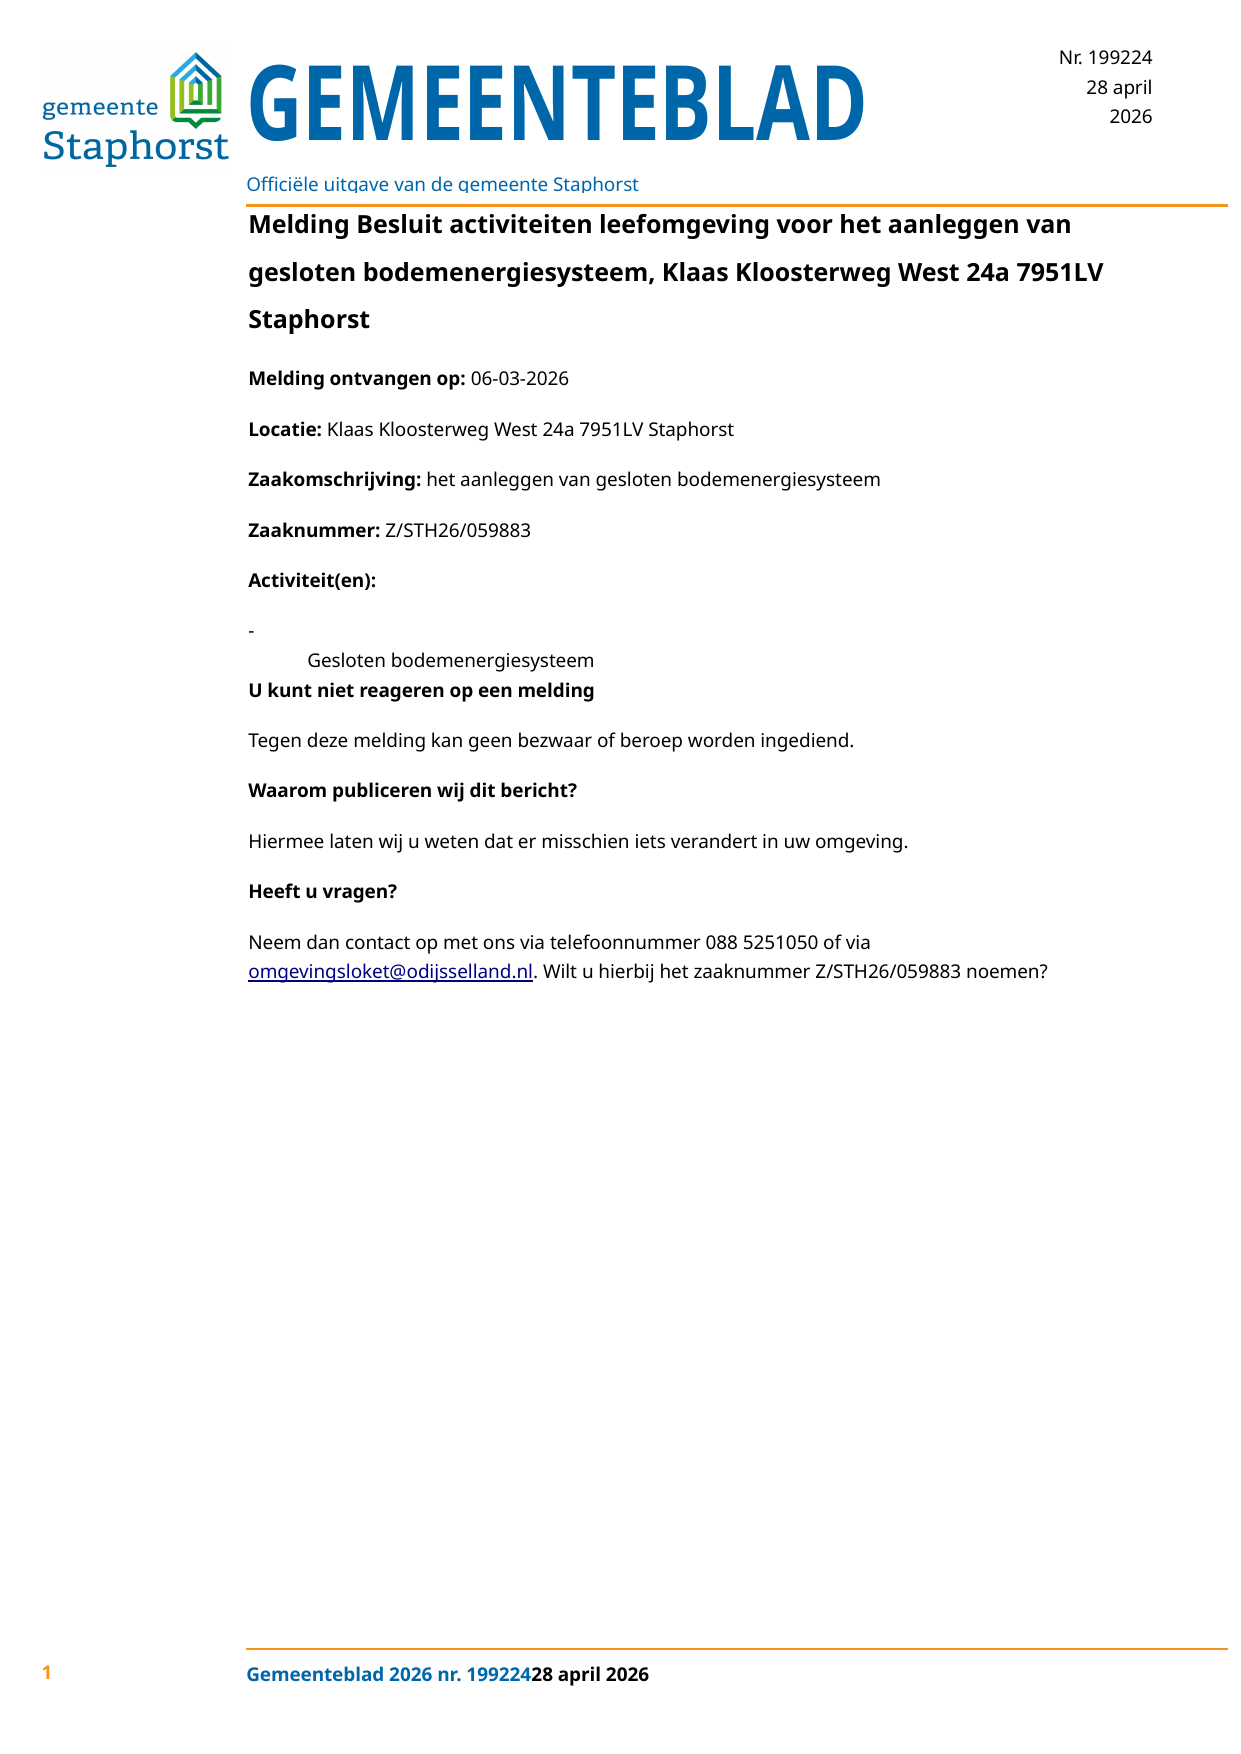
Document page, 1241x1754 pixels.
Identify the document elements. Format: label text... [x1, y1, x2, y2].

text Zaaknummer: Z/STH26/059883 [248, 517, 1152, 542]
text Neem dan contact op met ons via telefoonnummer 088 5251050 of via omgevingsloket@odijsselland.nl. Wilt u hierbij het zaaknummer Z/STH26/059883 noemen? [248, 929, 1152, 984]
text Melding ontvangen op: 06-03-2026 [248, 366, 1152, 391]
text Activiteit(en): [248, 567, 1152, 593]
text Tegen deze melding kan geen bezwaar of beroep worden ingediend. [248, 727, 1152, 753]
text Zaakomschrijving: het aanleggen van gesloten bodemenergiesysteem [248, 466, 1152, 492]
text Heeft u vragen? [248, 878, 1152, 904]
text Melding Besluit activiteiten leefomgeving voor het aanleggen van gesloten bodemenergiesysteem, Klaas Kloosterweg West 24a 7951LV Staphorst [248, 207, 1152, 336]
list Gesloten bodemenergiesysteem [248, 647, 1152, 673]
text Locatie: Klaas Kloosterweg West 24a 7951LV Staphorst [248, 416, 1152, 442]
text Hiermee laten wij u weten dat er misschien iets verandert in uw omgeving. [248, 828, 1152, 854]
text U kunt niet reageren op een melding [248, 677, 1152, 702]
text Waarom publiceren wij dit bericht? [248, 778, 1152, 803]
picture [41, 47, 231, 172]
